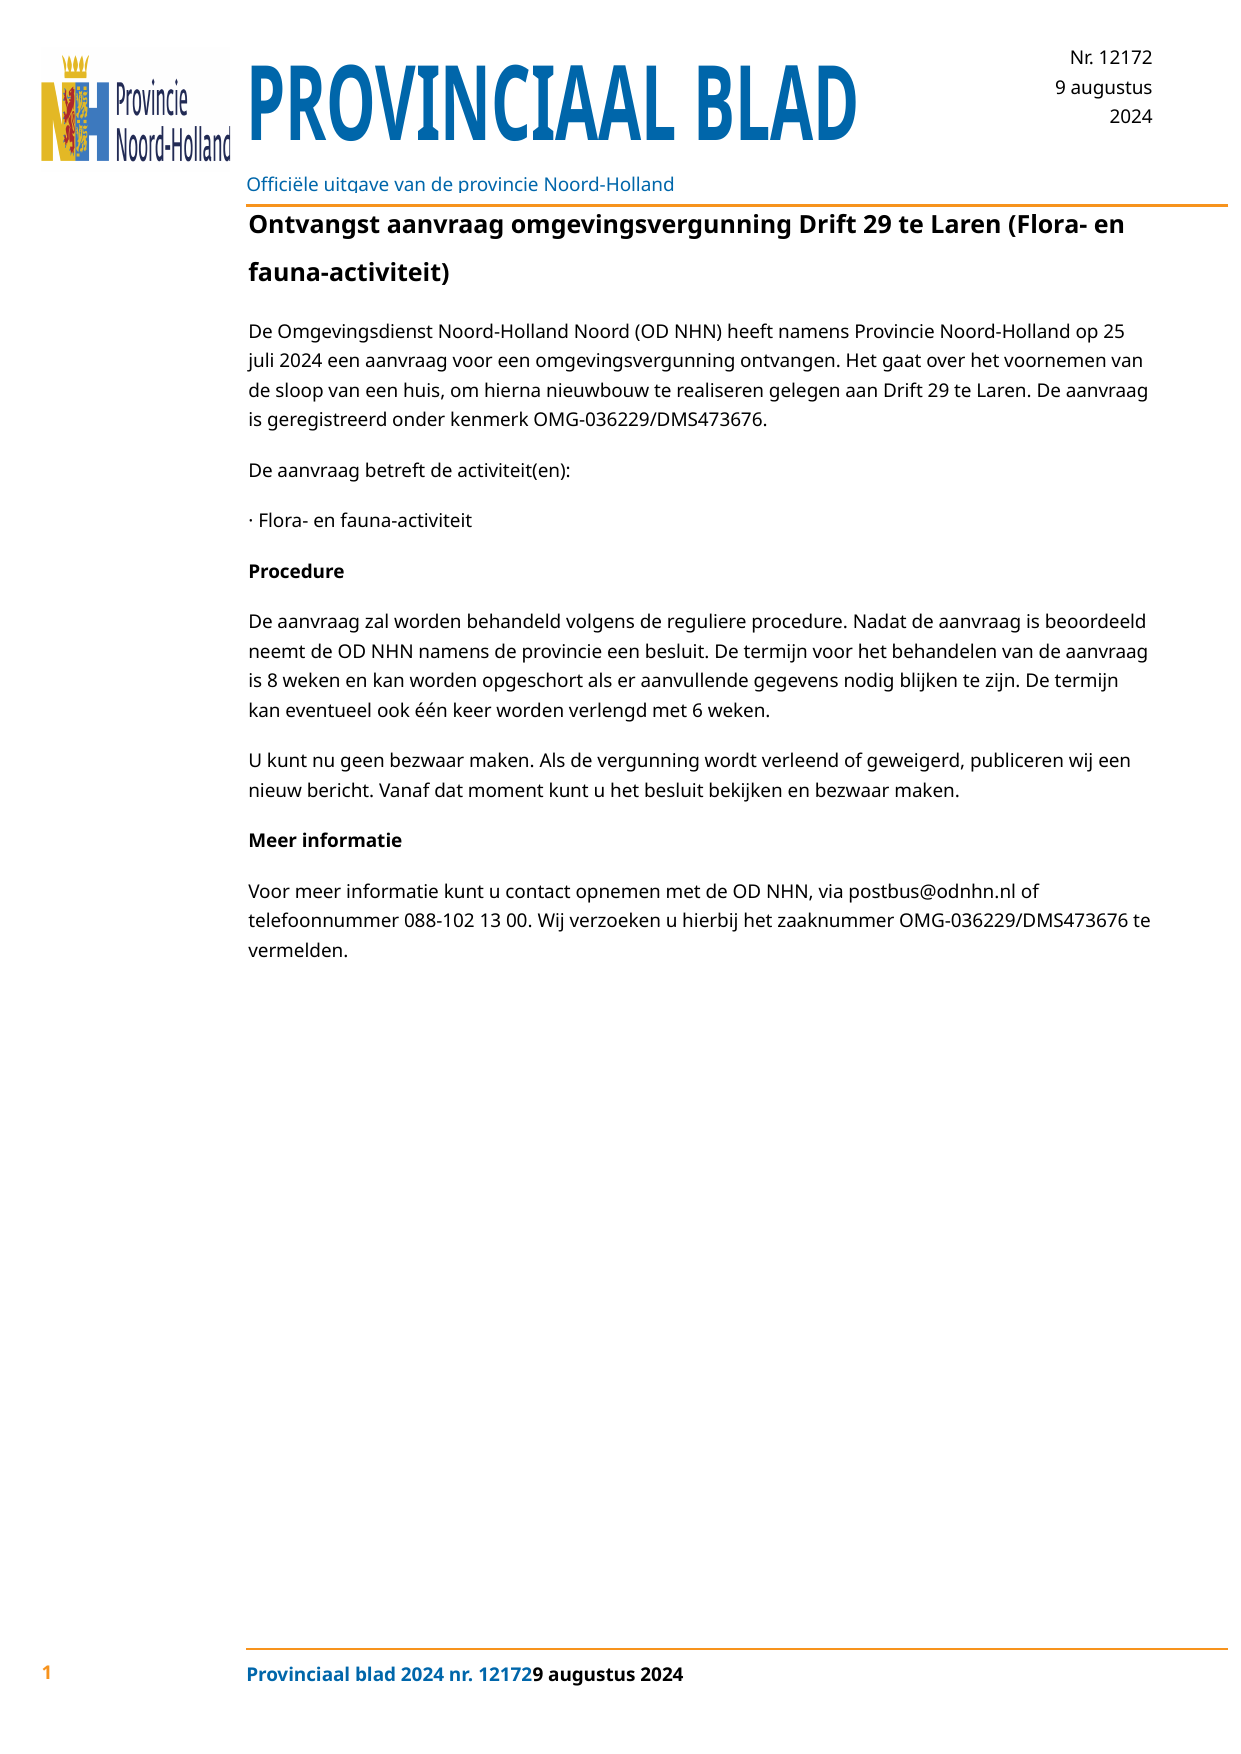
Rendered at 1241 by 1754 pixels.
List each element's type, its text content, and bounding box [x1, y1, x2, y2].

text Meer informatie [248, 827, 1152, 853]
text · Flora- en fauna-activiteit [248, 507, 1152, 533]
text Voor meer informatie kunt u contact opnemen met de OD NHN, via postbus@odnhn.nl of telefoonnummer 088-102 13 00. Wij verzoeken u hierbij het zaaknummer OMG-036229/DMS473676 te vermelden. [248, 878, 1152, 963]
picture [41, 47, 231, 172]
text Procedure [248, 558, 1152, 584]
text U kunt nu geen bezwaar maken. Als de vergunning wordt verleend of geweigerd, publiceren wij een nieuw bericht. Vanaf dat moment kunt u het besluit bekijken en bezwaar maken. [248, 747, 1152, 803]
text De Omgevingsdienst Noord-Holland Noord (OD NHN) heeft namens Provincie Noord-Holland op 25 juli 2024 een aanvraag voor een omgevingsvergunning ontvangen. Het gaat over het voornemen van de sloop van een huis, om hierna nieuwbouw te realiseren gelegen aan Drift 29 te Laren. De aanvraag is geregistreerd onder kenmerk OMG-036229/DMS473676. [248, 318, 1152, 432]
text De aanvraag zal worden behandeld volgens de reguliere procedure. Nadat de aanvraag is beoordeeld neemt de OD NHN namens de provincie een besluit. De termijn voor het behandelen van de aanvraag is 8 weken en kan worden opgeschort als er aanvullende gegevens nodig blijken te zijn. De termijn kan eventueel ook één keer worden verlengd met 6 weken. [248, 608, 1152, 723]
text De aanvraag betreft de activiteit(en): [248, 457, 1152, 483]
text Ontvangst aanvraag omgevingsvergunning Drift 29 te Laren (Flora- en fauna-activiteit) [248, 207, 1152, 288]
